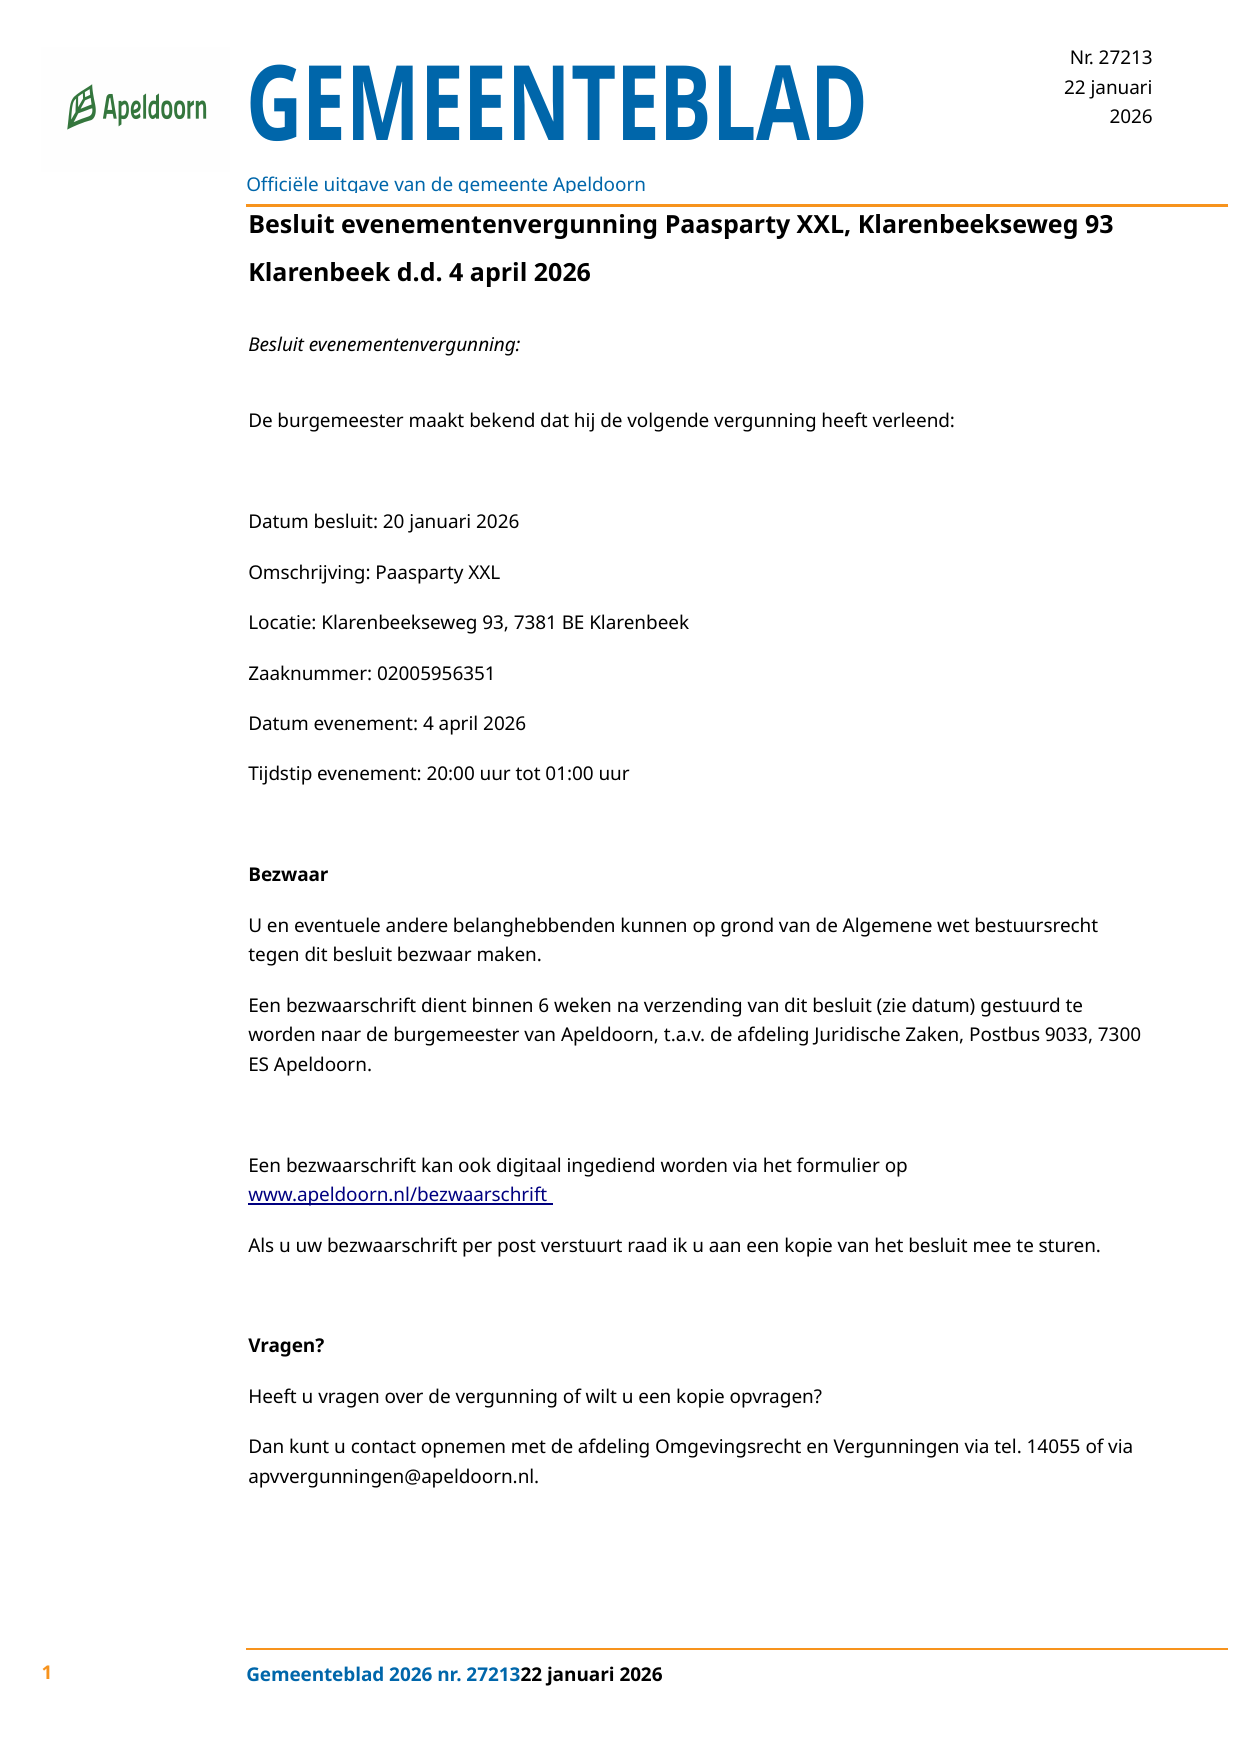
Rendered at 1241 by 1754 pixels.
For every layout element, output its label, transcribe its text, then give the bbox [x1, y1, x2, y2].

text De burgemeester maakt bekend dat hij de volgende vergunning heeft verleend: [248, 408, 1152, 433]
text U en eventuele andere belanghebbenden kunnen op grond van de Algemene wet bestuursrecht tegen dit besluit bezwaar maken. [248, 912, 1152, 967]
picture [41, 47, 231, 172]
text Heeft u vragen over de vergunning of wilt u een kopie opvragen? [248, 1383, 1152, 1409]
text Besluit evenementenvergunning Paasparty XXL, Klarenbeekseweg 93 Klarenbeek d.d. 4 april 2026 [248, 207, 1152, 288]
text Datum evenement: 4 april 2026 [248, 710, 1152, 736]
text Een bezwaarschrift kan ook digitaal ingediend worden via het formulier op www.apeldoorn.nl/bezwaarschrift [248, 1152, 1152, 1207]
text Omschrijving: Paasparty XXL [248, 559, 1152, 584]
text Als u uw bezwaarschrift per post verstuurt raad ik u aan een kopie van het besluit mee te sturen. [248, 1232, 1152, 1257]
text Een bezwaarschrift dient binnen 6 weken na verzending van dit besluit (zie datum) gestuurd te worden naar de burgemeester van Apeldoorn, t.a.v. de afdeling Juridische Zaken, Postbus 9033, 7300 ES Apeldoorn. [248, 992, 1152, 1077]
text Datum besluit: 20 januari 2026 [248, 508, 1152, 534]
text Bezwaar [248, 861, 1152, 887]
text Dan kunt u contact opnemen met de afdeling Omgevingsrecht en Vergunningen via tel. 14055 of via apvvergunningen@apeldoorn.nl. [248, 1433, 1152, 1489]
text Zaaknummer: 02005956351 [248, 660, 1152, 685]
text Besluit evenementenvergunning: [248, 331, 1152, 357]
text Tijdstip evenement: 20:00 uur tot 01:00 uur [248, 761, 1152, 786]
text Locatie: Klarenbeekseweg 93, 7381 BE Klarenbeek [248, 609, 1152, 635]
text Vragen? [248, 1333, 1152, 1358]
